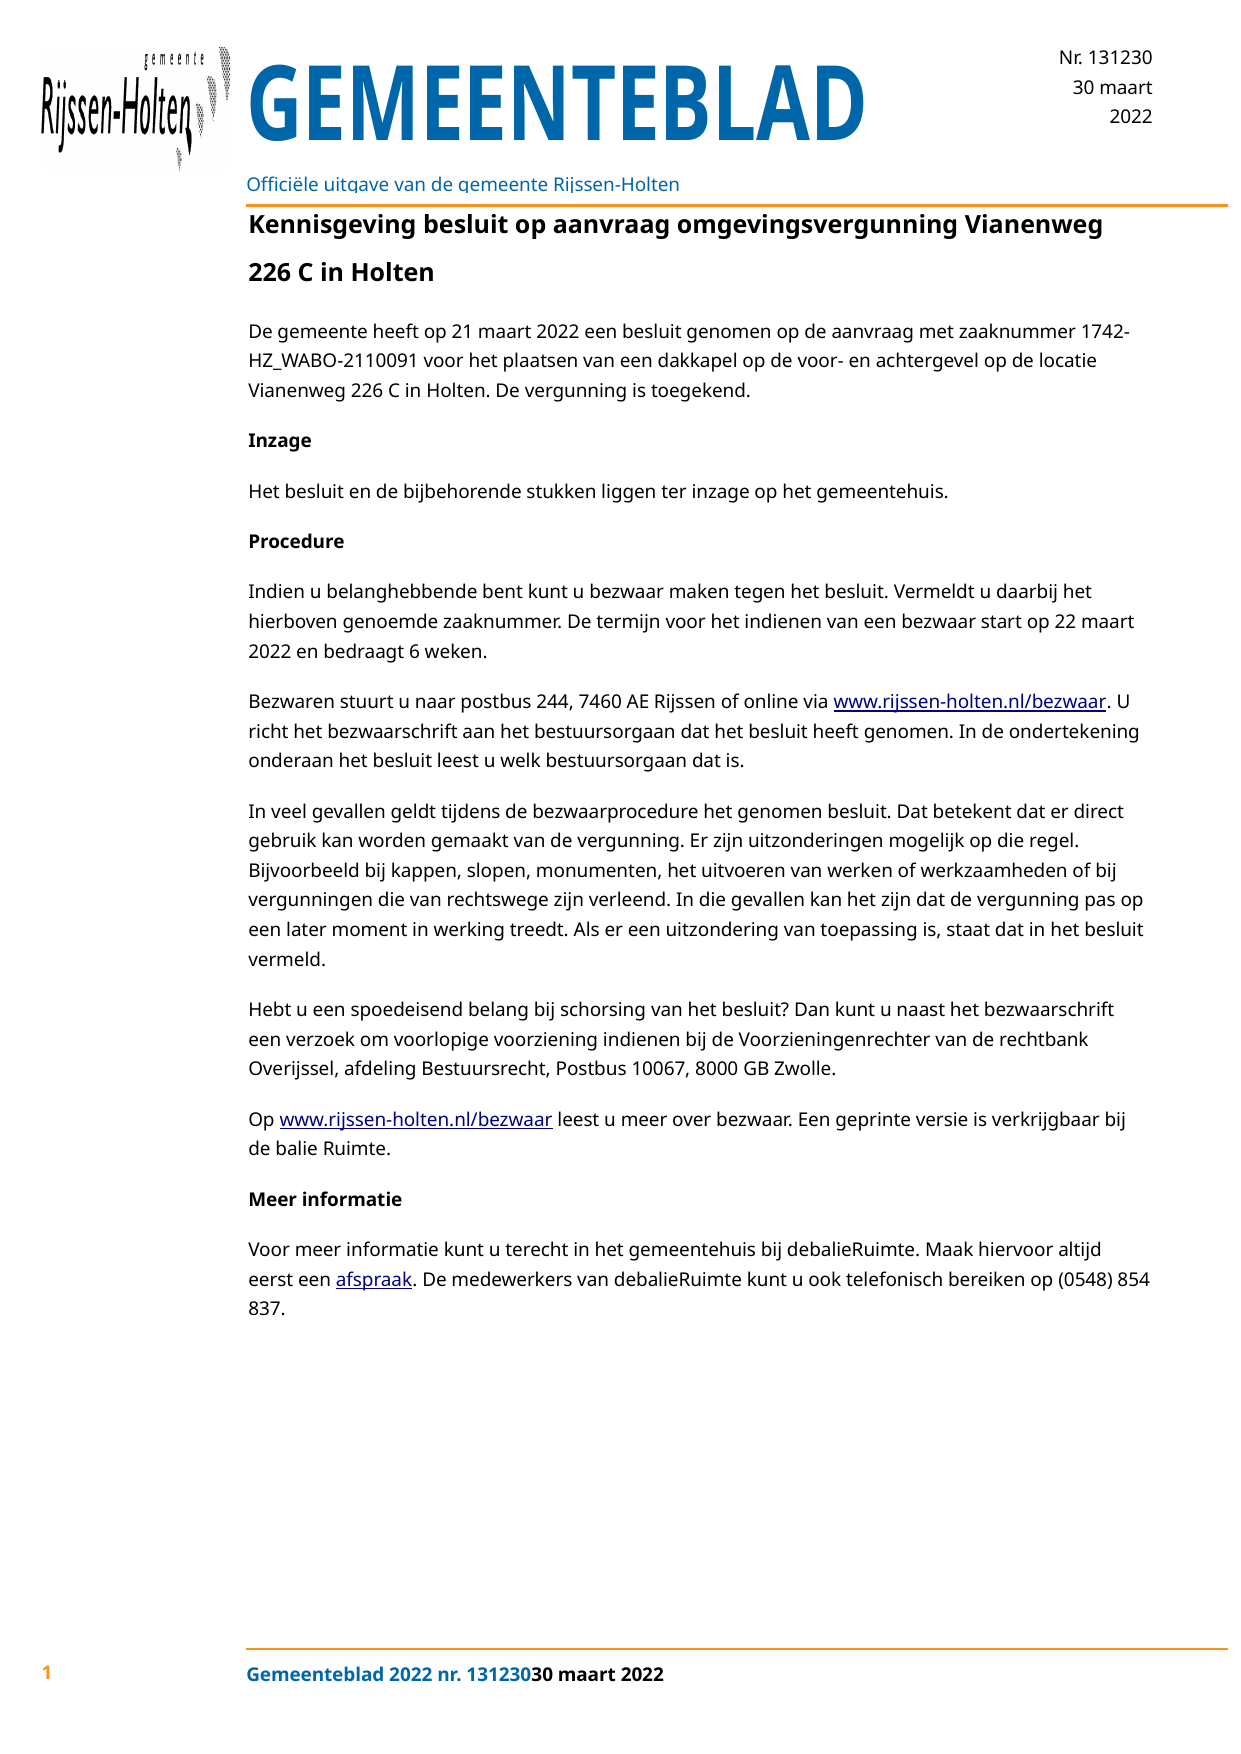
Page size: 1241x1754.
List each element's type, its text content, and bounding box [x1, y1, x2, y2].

text Inzage [248, 427, 1152, 453]
text Hebt u een spoedeisend belang bij schorsing van het besluit? Dan kunt u naast het bezwaarschrift een verzoek om voorlopige voorziening indienen bij de Voorzieningenrechter van de rechtbank Overijssel, afdeling Bestuursrecht, Postbus 10067, 8000 GB Zwolle. [248, 996, 1152, 1081]
text Meer informatie [248, 1186, 1152, 1212]
text In veel gevallen geldt tijdens de bezwaarprocedure het genomen besluit. Dat betekent dat er direct gebruik kan worden gemaakt van de vergunning. Er zijn uitzonderingen mogelijk op die regel. Bijvoorbeeld bij kappen, slopen, monumenten, het uitvoeren van werken of werkzaamheden of bij vergunningen die van rechtswege zijn verleend. In die gevallen kan het zijn dat de vergunning pas op een later moment in werking treedt. Als er een uitzondering van toepassing is, staat dat in het besluit vermeld. [248, 798, 1152, 972]
text Indien u belanghebbende bent kunt u bezwaar maken tegen het besluit. Vermeldt u daarbij het hierboven genoemde zaaknummer. De termijn voor het indienen van een bezwaar start op 22 maart 2022 en bedraagt 6 weken. [248, 579, 1152, 664]
text Procedure [248, 528, 1152, 554]
text Voor meer informatie kunt u terecht in het gemeentehuis bij debalieRuimte. Maak hiervoor altijd eerst een afspraak. De medewerkers van debalieRuimte kunt u ook telefonisch bereiken op (0548) 854 837. [248, 1236, 1152, 1321]
text De gemeente heeft op 21 maart 2022 een besluit genomen op de aanvraag met zaaknummer 1742-HZ_WABO-2110091 voor het plaatsen van een dakkapel op de voor- en achtergevel op de locatie Vianenweg 226 C in Holten. De vergunning is toegekend. [248, 318, 1152, 403]
picture [41, 47, 231, 172]
text Bezwaren stuurt u naar postbus 244, 7460 AE Rijssen of online via www.rijssen-holten.nl/bezwaar. U richt het bezwaarschrift aan het bestuursorgaan dat het besluit heeft genomen. In de ondertekening onderaan het besluit leest u welk bestuursorgaan dat is. [248, 688, 1152, 773]
text Het besluit en de bijbehorende stukken liggen ter inzage op het gemeentehuis. [248, 478, 1152, 504]
text Kennisgeving besluit op aanvraag omgevingsvergunning Vianenweg 226 C in Holten [248, 207, 1152, 288]
text Op www.rijssen-holten.nl/bezwaar leest u meer over bezwaar. Een geprinte versie is verkrijgbaar bij de balie Ruimte. [248, 1106, 1152, 1161]
